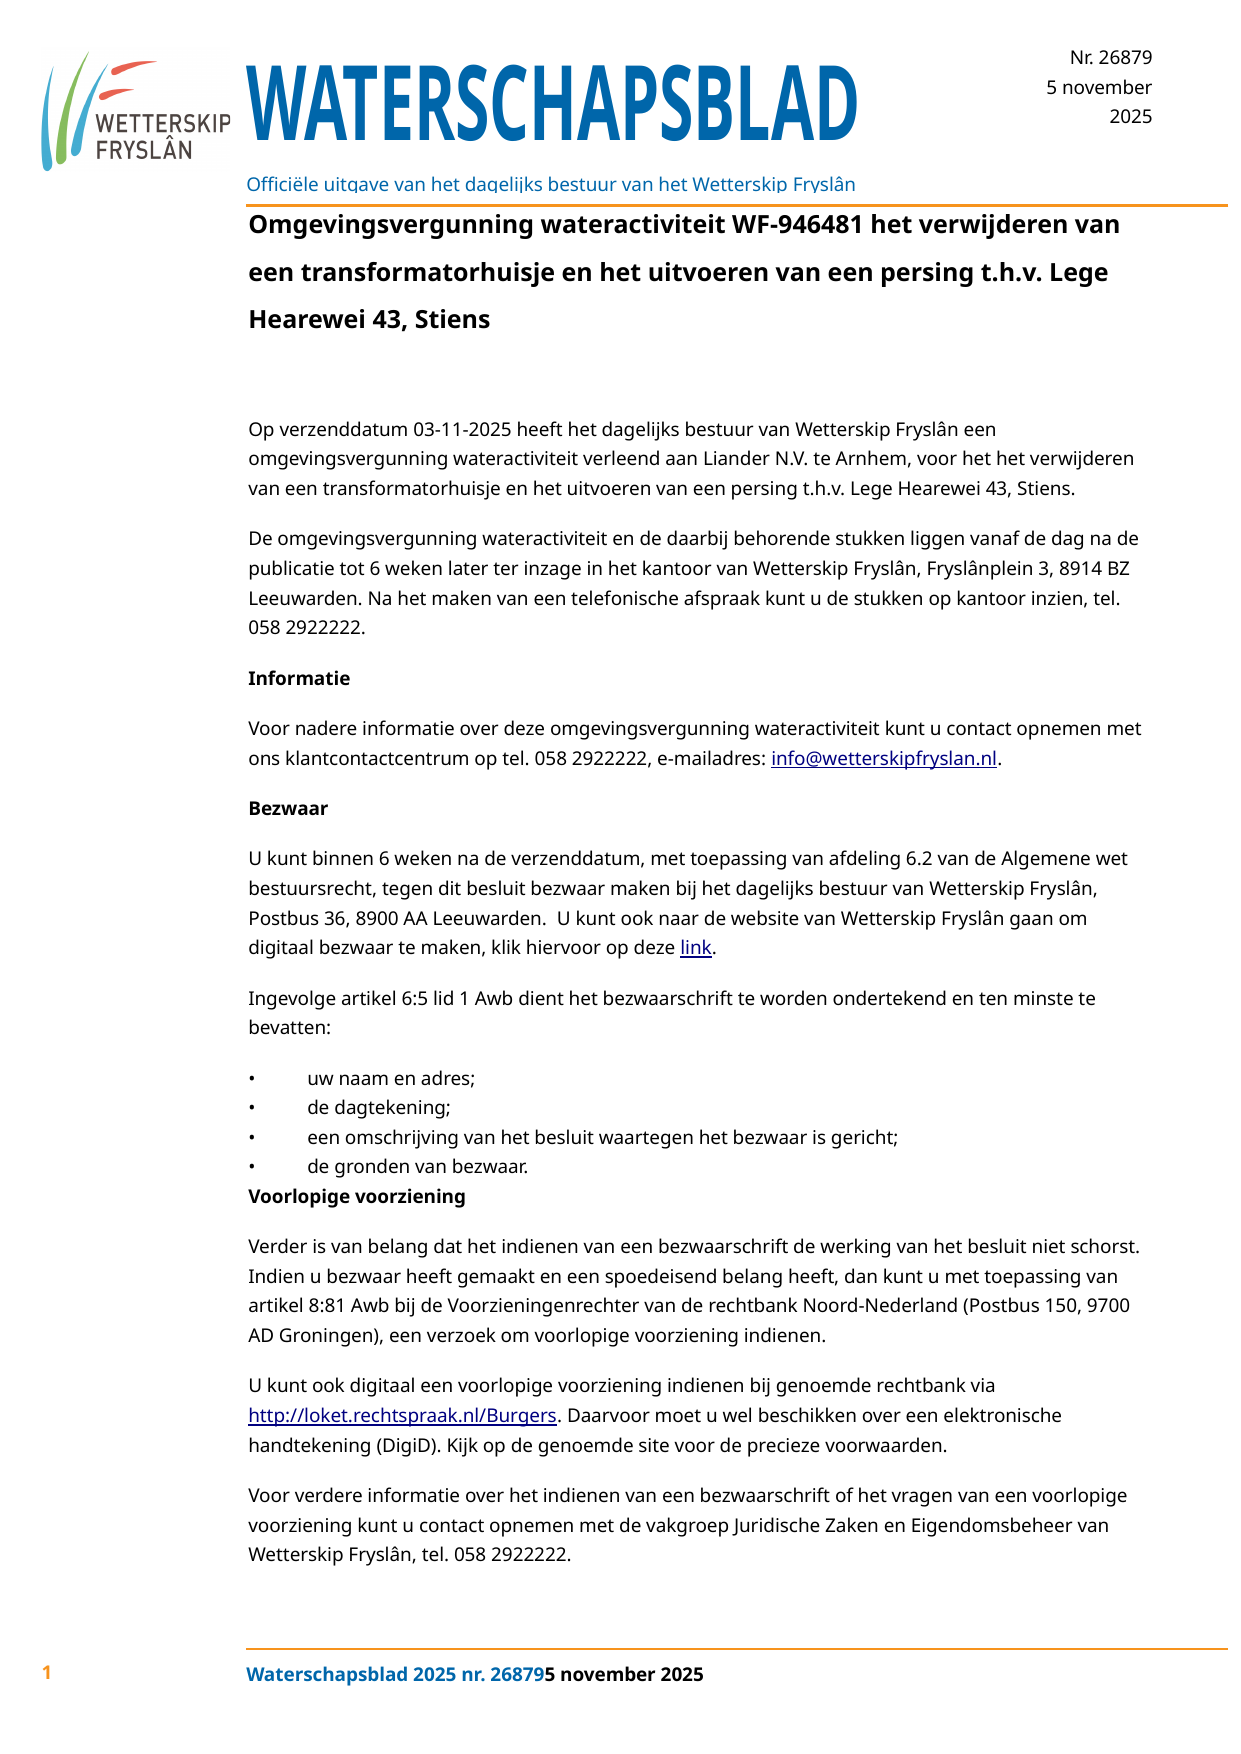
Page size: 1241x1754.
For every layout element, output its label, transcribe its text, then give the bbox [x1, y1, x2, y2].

text Op verzenddatum 03-11-2025 heeft het dagelijks bestuur van Wetterskip Fryslân een omgevingsvergunning wateractiviteit verleend aan Liander N.V. te Arnhem, voor het het verwijderen van een transformatorhuisje en het uitvoeren van een persing t.h.v. Lege Hearewei 43, Stiens. [248, 416, 1152, 501]
text Omgevingsvergunning wateractiviteit WF-946481 het verwijderen van een transformatorhuisje en het uitvoeren van een persing t.h.v. Lege Hearewei 43, Stiens [248, 207, 1152, 336]
text Informatie [248, 665, 1152, 690]
list de dagtekening; [248, 1094, 1152, 1120]
text Voor verdere informatie over het indienen van een bezwaarschrift of het vragen van een voorlopige voorziening kunt u contact opnemen met de vakgroep Juridische Zaken en Eigendomsbeheer van Wetterskip Fryslân, tel. 058 2922222. [248, 1482, 1152, 1567]
list uw naam en adres; [248, 1065, 1152, 1090]
text U kunt ook digitaal een voorlopige voorziening indienen bij genoemde rechtbank via http://loket.rechtspraak.nl/Burgers. Daarvoor moet u wel beschikken over een elektronische handtekening (DigiD). Kijk op de genoemde site voor de precieze voorwaarden. [248, 1373, 1152, 1457]
text Verder is van belang dat het indienen van een bezwaarschrift de werking van het besluit niet schorst. Indien u bezwaar heeft gemaakt en een spoedeisend belang heeft, dan kunt u met toepassing van artikel 8:81 Awb bij de Voorzieningenrechter van de rechtbank Noord-Nederland (Postbus 150, 9700 AD Groningen), een verzoek om voorlopige voorziening indienen. [248, 1233, 1152, 1348]
text U kunt binnen 6 weken na de verzenddatum, met toepassing van afdeling 6.2 van de Algemene wet bestuursrecht, tegen dit besluit bezwaar maken bij het dagelijks bestuur van Wetterskip Fryslân, Postbus 36, 8900 AA Leeuwarden. U kunt ook naar de website van Wetterskip Fryslân gaan om digitaal bezwaar te maken, klik hiervoor op deze link. [248, 846, 1152, 960]
text Voor nadere informatie over deze omgevingsvergunning wateractiviteit kunt u contact opnemen met ons klantcontactcentrum op tel. 058 2922222, e-mailadres: info@wetterskipfryslan.nl. [248, 715, 1152, 770]
text Ingevolge artikel 6:5 lid 1 Awb dient het bezwaarschrift te worden ondertekend en ten minste te bevatten: [248, 985, 1152, 1040]
list een omschrijving van het besluit waartegen het bezwaar is gericht; [248, 1124, 1152, 1149]
text De omgevingsvergunning wateractiviteit en de daarbij behorende stukken liggen vanaf de dag na de publicatie tot 6 weken later ter inzage in het kantoor van Wetterskip Fryslân, Fryslânplein 3, 8914 BZ Leeuwarden. Na het maken van een telefonische afspraak kunt u de stukken op kantoor inzien, tel. 058 2922222. [248, 526, 1152, 640]
picture [41, 47, 231, 172]
text Bezwaar [248, 795, 1152, 821]
text Voorlopige voorziening [248, 1183, 1152, 1209]
list de gronden van bezwaar. [248, 1153, 1152, 1179]
